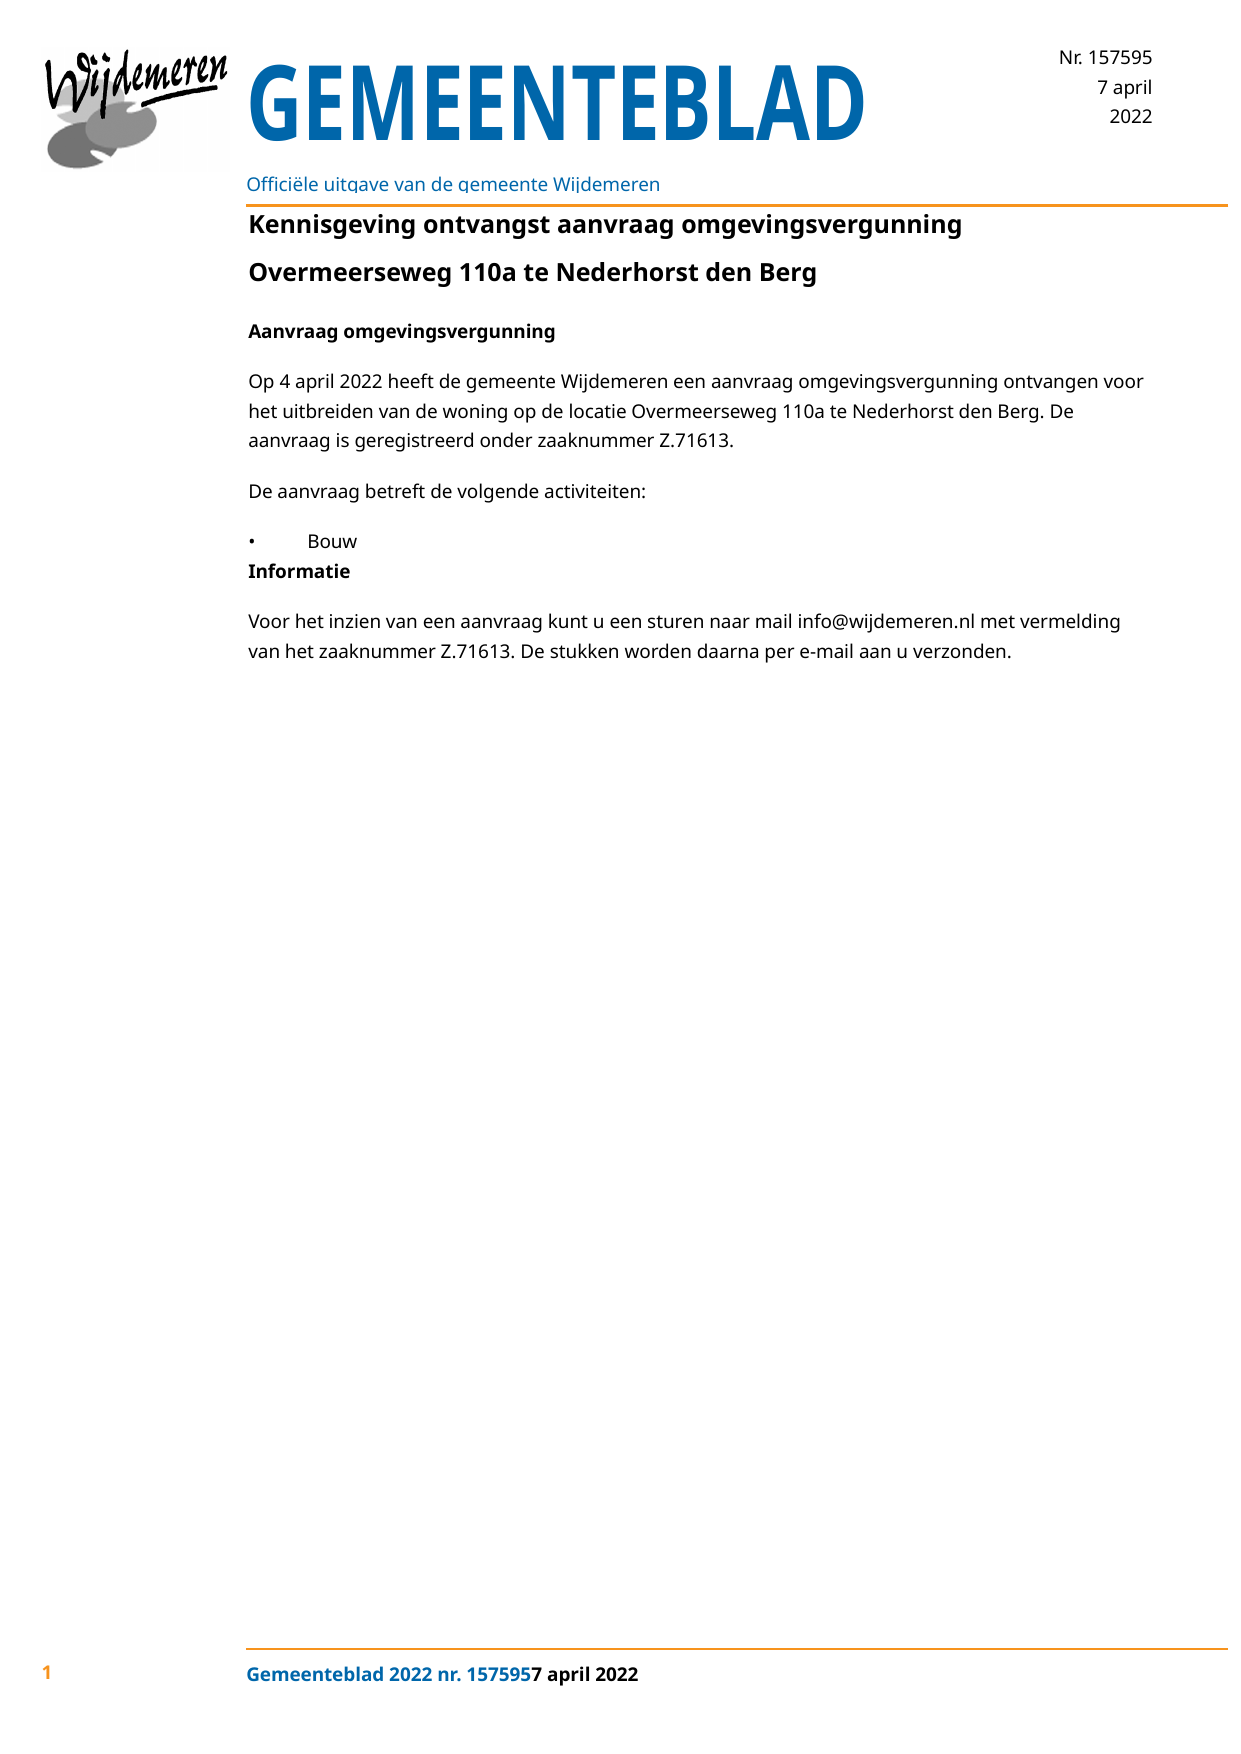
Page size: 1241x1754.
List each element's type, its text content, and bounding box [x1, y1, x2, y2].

text Kennisgeving ontvangst aanvraag omgevingsvergunning Overmeerseweg 110a te Nederhorst den Berg [248, 207, 1152, 288]
text Voor het inzien van een aanvraag kunt u een sturen naar mail info@wijdemeren.nl met vermelding van het zaaknummer Z.71613. De stukken worden daarna per e-mail aan u verzonden. [248, 608, 1152, 664]
text Op 4 april 2022 heeft de gemeente Wijdemeren een aanvraag omgevingsvergunning ontvangen voor het uitbreiden van de woning op de locatie Overmeerseweg 110a te Nederhorst den Berg. De aanvraag is geregistreerd onder zaaknummer Z.71613. [248, 368, 1152, 453]
text De aanvraag betreft de volgende activiteiten: [248, 478, 1152, 504]
list Bouw [248, 528, 1152, 554]
picture [41, 47, 231, 172]
text Informatie [248, 558, 1152, 584]
text Aanvraag omgevingsvergunning [248, 318, 1152, 344]
